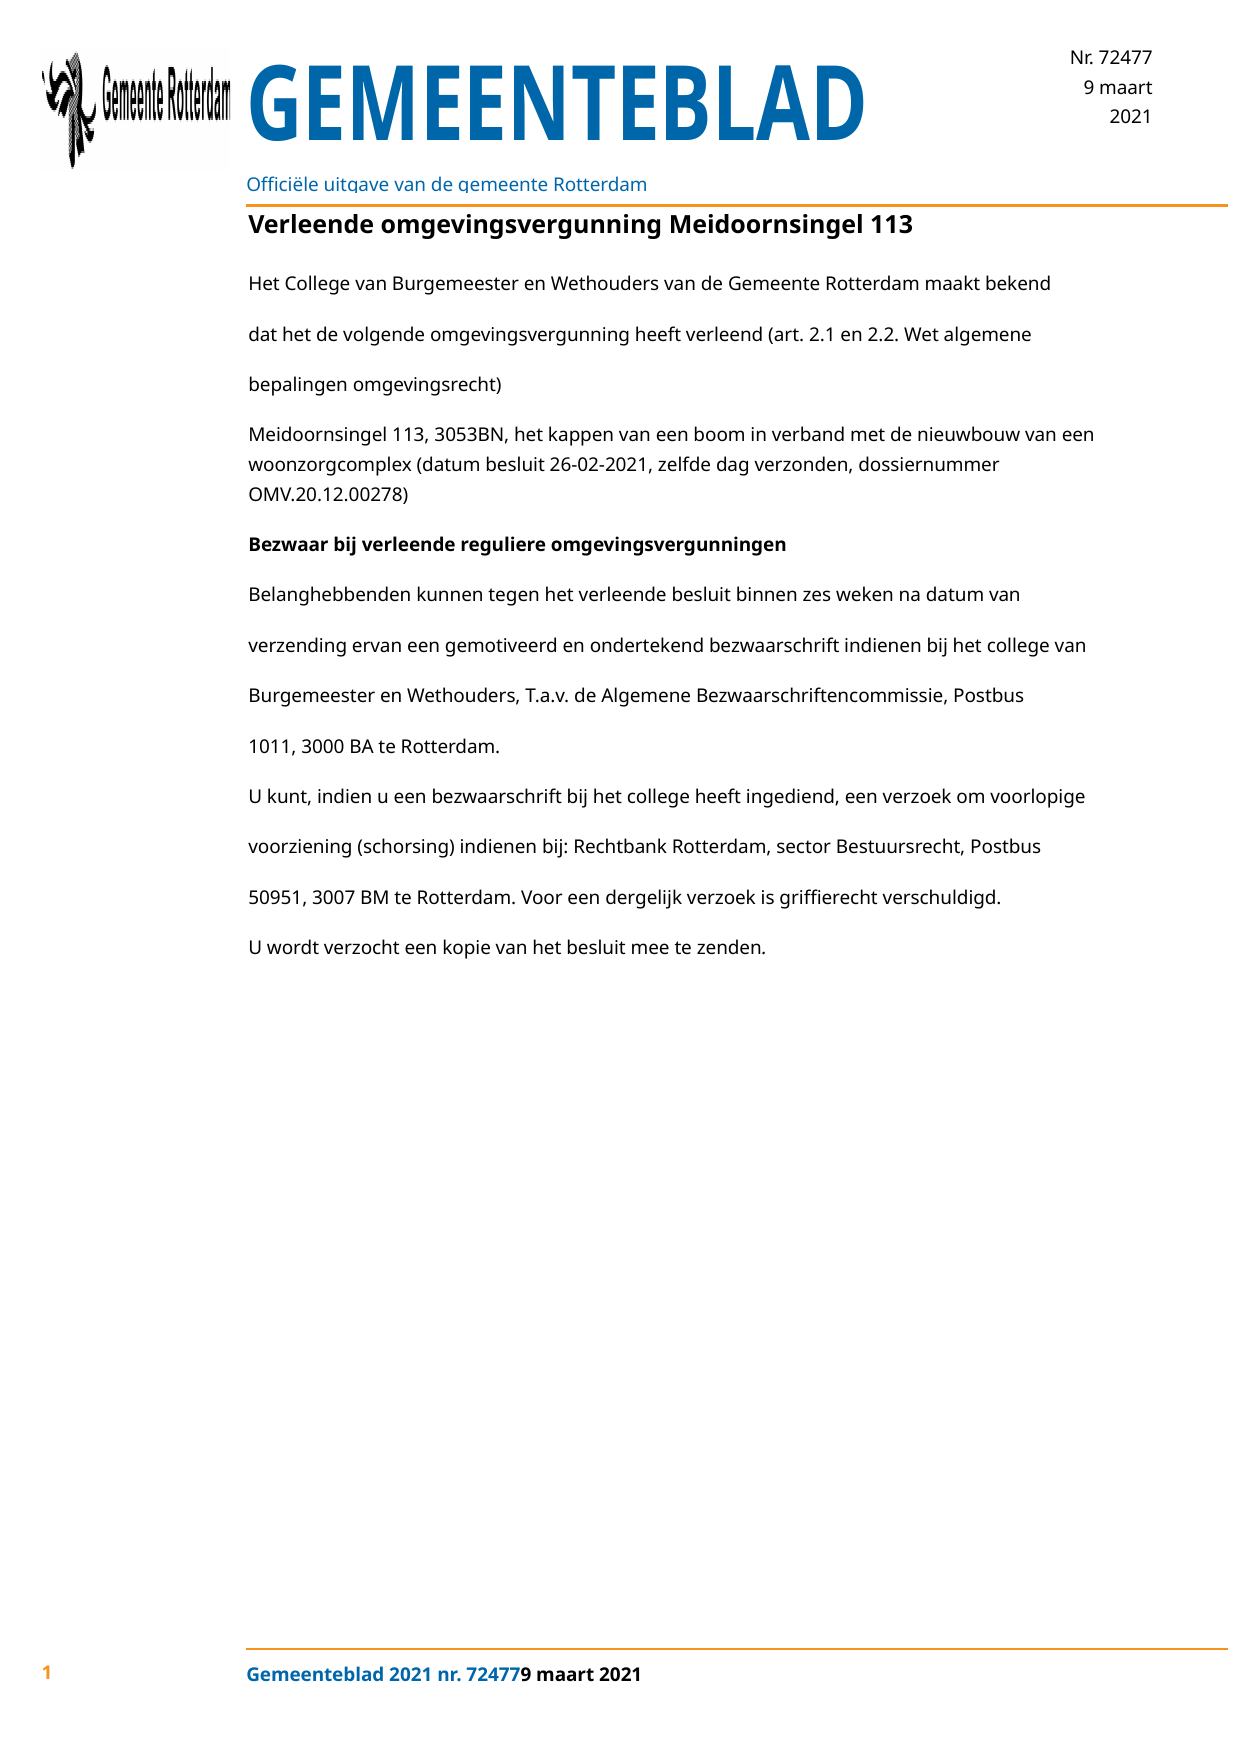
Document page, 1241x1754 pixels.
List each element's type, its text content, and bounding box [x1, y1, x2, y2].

text Burgemeester en Wethouders, T.a.v. de Algemene Bezwaarschriftencommissie, Postbus [248, 682, 1152, 708]
text Bezwaar bij verleende reguliere omgevingsvergunningen [248, 531, 1152, 557]
text Verleende omgevingsvergunning Meidoornsingel 113 [248, 207, 1152, 241]
text Meidoornsingel 113, 3053BN, het kappen van een boom in verband met de nieuwbouw van een woonzorgcomplex (datum besluit 26-02-2021, zelfde dag verzonden, dossiernummer OMV.20.12.00278) [248, 422, 1152, 506]
text Belanghebbenden kunnen tegen het verleende besluit binnen zes weken na datum van [248, 582, 1152, 607]
text U wordt verzocht een kopie van het besluit mee te zenden. [248, 934, 1152, 960]
text voorziening (schorsing) indienen bij: Rechtbank Rotterdam, sector Bestuursrecht, Postbus [248, 834, 1152, 859]
text 50951, 3007 BM te Rotterdam. Voor een dergelijk verzoek is griffierecht verschuldigd. [248, 884, 1152, 910]
text bepalingen omgevingsrecht) [248, 371, 1152, 397]
text dat het de volgende omgevingsvergunning heeft verleend (art. 2.1 en 2.2. Wet algemene [248, 321, 1152, 346]
text U kunt, indien u een bezwaarschrift bij het college heeft ingediend, een verzoek om voorlopige [248, 783, 1152, 809]
text verzending ervan een gemotiveerd en ondertekend bezwaarschrift indienen bij het college van [248, 632, 1152, 658]
text Het College van Burgemeester en Wethouders van de Gemeente Rotterdam maakt bekend [248, 270, 1152, 296]
picture [41, 47, 231, 172]
text 1011, 3000 BA te Rotterdam. [248, 733, 1152, 758]
